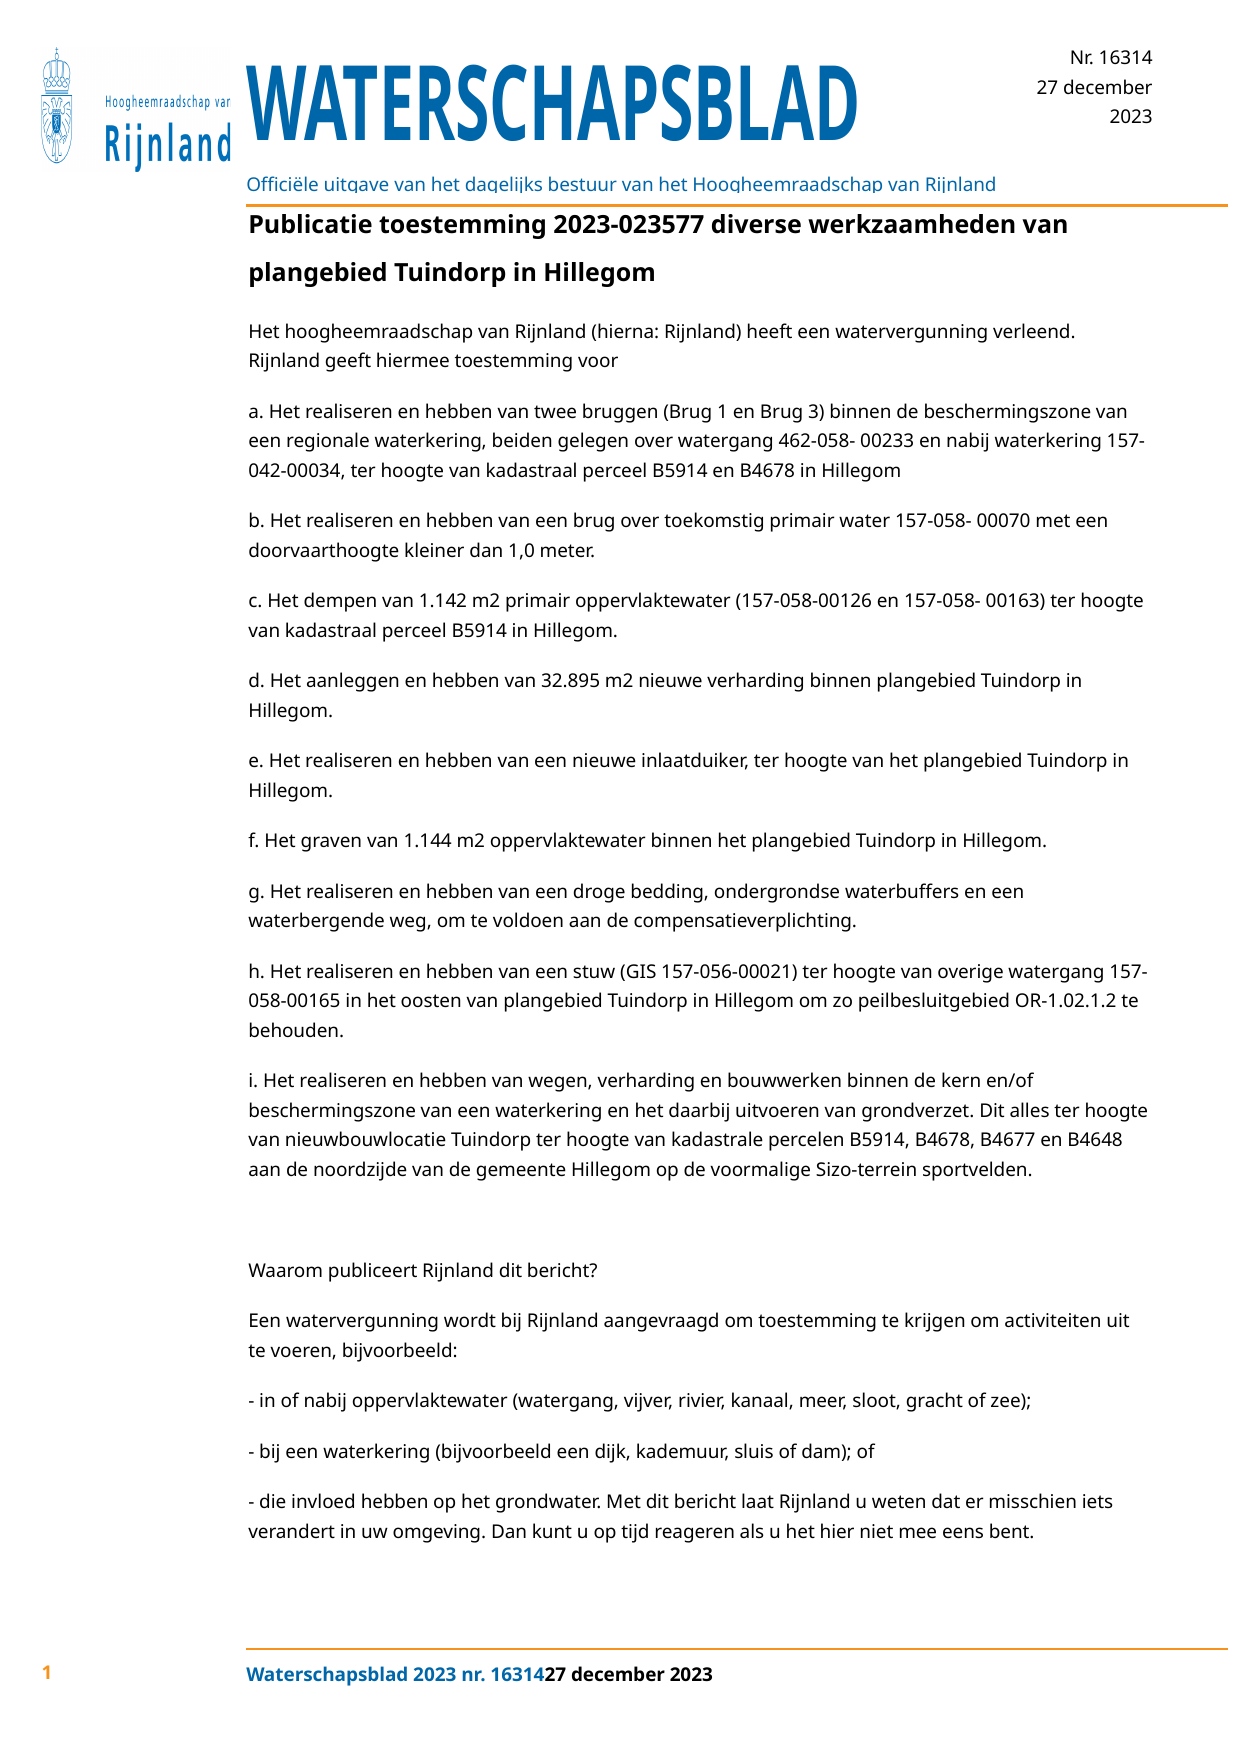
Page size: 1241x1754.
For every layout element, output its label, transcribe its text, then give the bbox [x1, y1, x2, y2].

text f. Het graven van 1.144 m2 oppervlaktewater binnen het plangebied Tuindorp in Hillegom. [248, 827, 1152, 853]
text Het hoogheemraadschap van Rijnland (hierna: Rijnland) heeft een watervergunning verleend. Rijnland geeft hiermee toestemming voor [248, 318, 1152, 373]
text i. Het realiseren en hebben van wegen, verharding en bouwwerken binnen de kern en/of beschermingszone van een waterkering en het daarbij uitvoeren van grondverzet. Dit alles ter hoogte van nieuwbouwlocatie Tuindorp ter hoogte van kadastrale percelen B5914, B4678, B4677 en B4648 aan de noordzijde van de gemeente Hillegom op de voormalige Sizo-terrein sportvelden. [248, 1067, 1152, 1182]
text Publicatie toestemming 2023-023577 diverse werkzaamheden van plangebied Tuindorp in Hillegom [248, 207, 1152, 288]
picture [41, 47, 231, 172]
text e. Het realiseren en hebben van een nieuwe inlaatduiker, ter hoogte van het plangebied Tuindorp in Hillegom. [248, 747, 1152, 803]
text b. Het realiseren en hebben van een brug over toekomstig primair water 157-058- 00070 met een doorvaarthoogte kleiner dan 1,0 meter. [248, 507, 1152, 563]
text - in of nabij oppervlaktewater (watergang, vijver, rivier, kanaal, meer, sloot, gracht of zee); [248, 1387, 1152, 1413]
text Een watervergunning wordt bij Rijnland aangevraagd om toestemming te krijgen om activiteiten uit te voeren, bijvoorbeeld: [248, 1307, 1152, 1363]
text h. Het realiseren en hebben van een stuw (GIS 157-056-00021) ter hoogte van overige watergang 157-058-00165 in het oosten van plangebied Tuindorp in Hillegom om zo peilbesluitgebied OR-1.02.1.2 te behouden. [248, 958, 1152, 1043]
text c. Het dempen van 1.142 m2 primair oppervlaktewater (157-058-00126 en 157-058- 00163) ter hoogte van kadastraal perceel B5914 in Hillegom. [248, 587, 1152, 643]
text g. Het realiseren en hebben van een droge bedding, ondergrondse waterbuffers en een waterbergende weg, om te voldoen aan de compensatieverplichting. [248, 878, 1152, 933]
text - die invloed hebben op het grondwater. Met dit bericht laat Rijnland u weten dat er misschien iets verandert in uw omgeving. Dan kunt u op tijd reageren als u het hier niet mee eens bent. [248, 1488, 1152, 1544]
text d. Het aanleggen en hebben van 32.895 m2 nieuwe verharding binnen plangebied Tuindorp in Hillegom. [248, 667, 1152, 723]
text Waarom publiceert Rijnland dit bericht? [248, 1257, 1152, 1283]
text a. Het realiseren en hebben van twee bruggen (Brug 1 en Brug 3) binnen de beschermingszone van een regionale waterkering, beiden gelegen over watergang 462-058- 00233 en nabij waterkering 157-042-00034, ter hoogte van kadastraal perceel B5914 en B4678 in Hillegom [248, 398, 1152, 483]
text - bij een waterkering (bijvoorbeeld een dijk, kademuur, sluis of dam); of [248, 1438, 1152, 1464]
